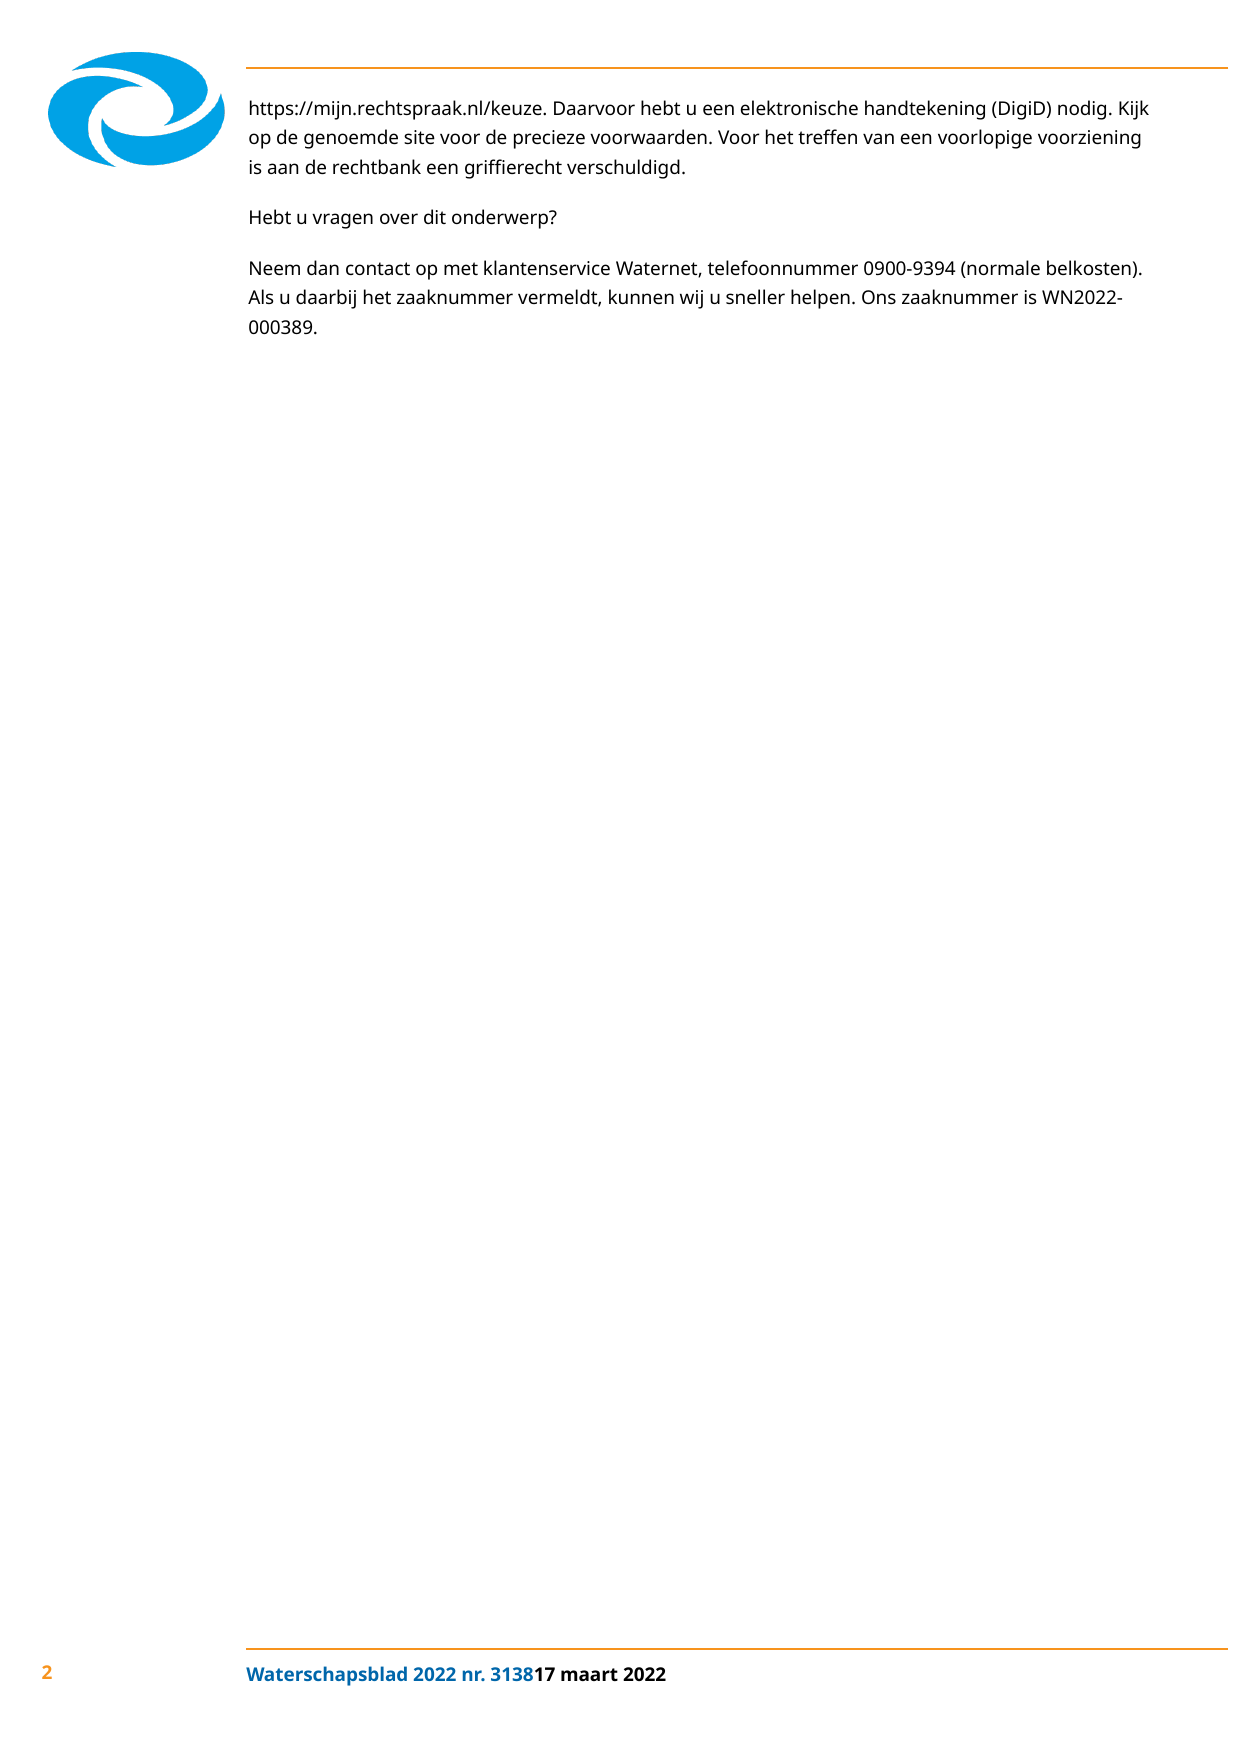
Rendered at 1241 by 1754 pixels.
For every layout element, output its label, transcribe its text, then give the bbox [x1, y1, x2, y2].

picture [41, 47, 231, 172]
text Hebt u vragen over dit onderwerp? [248, 204, 1152, 230]
text Neem dan contact op met klantenservice Waternet, telefoonnummer 0900-9394 (normale belkosten). Als u daarbij het zaaknummer vermeldt, kunnen wij u sneller helpen. Ons zaaknummer is WN2022-000389. [248, 255, 1152, 340]
text https://mijn.rechtspraak.nl/keuze. Daarvoor hebt u een elektronische handtekening (DigiD) nodig. Kijk op de genoemde site voor de precieze voorwaarden. Voor het treffen van een voorlopige voorziening is aan de rechtbank een griffierecht verschuldigd. [248, 95, 1152, 180]
